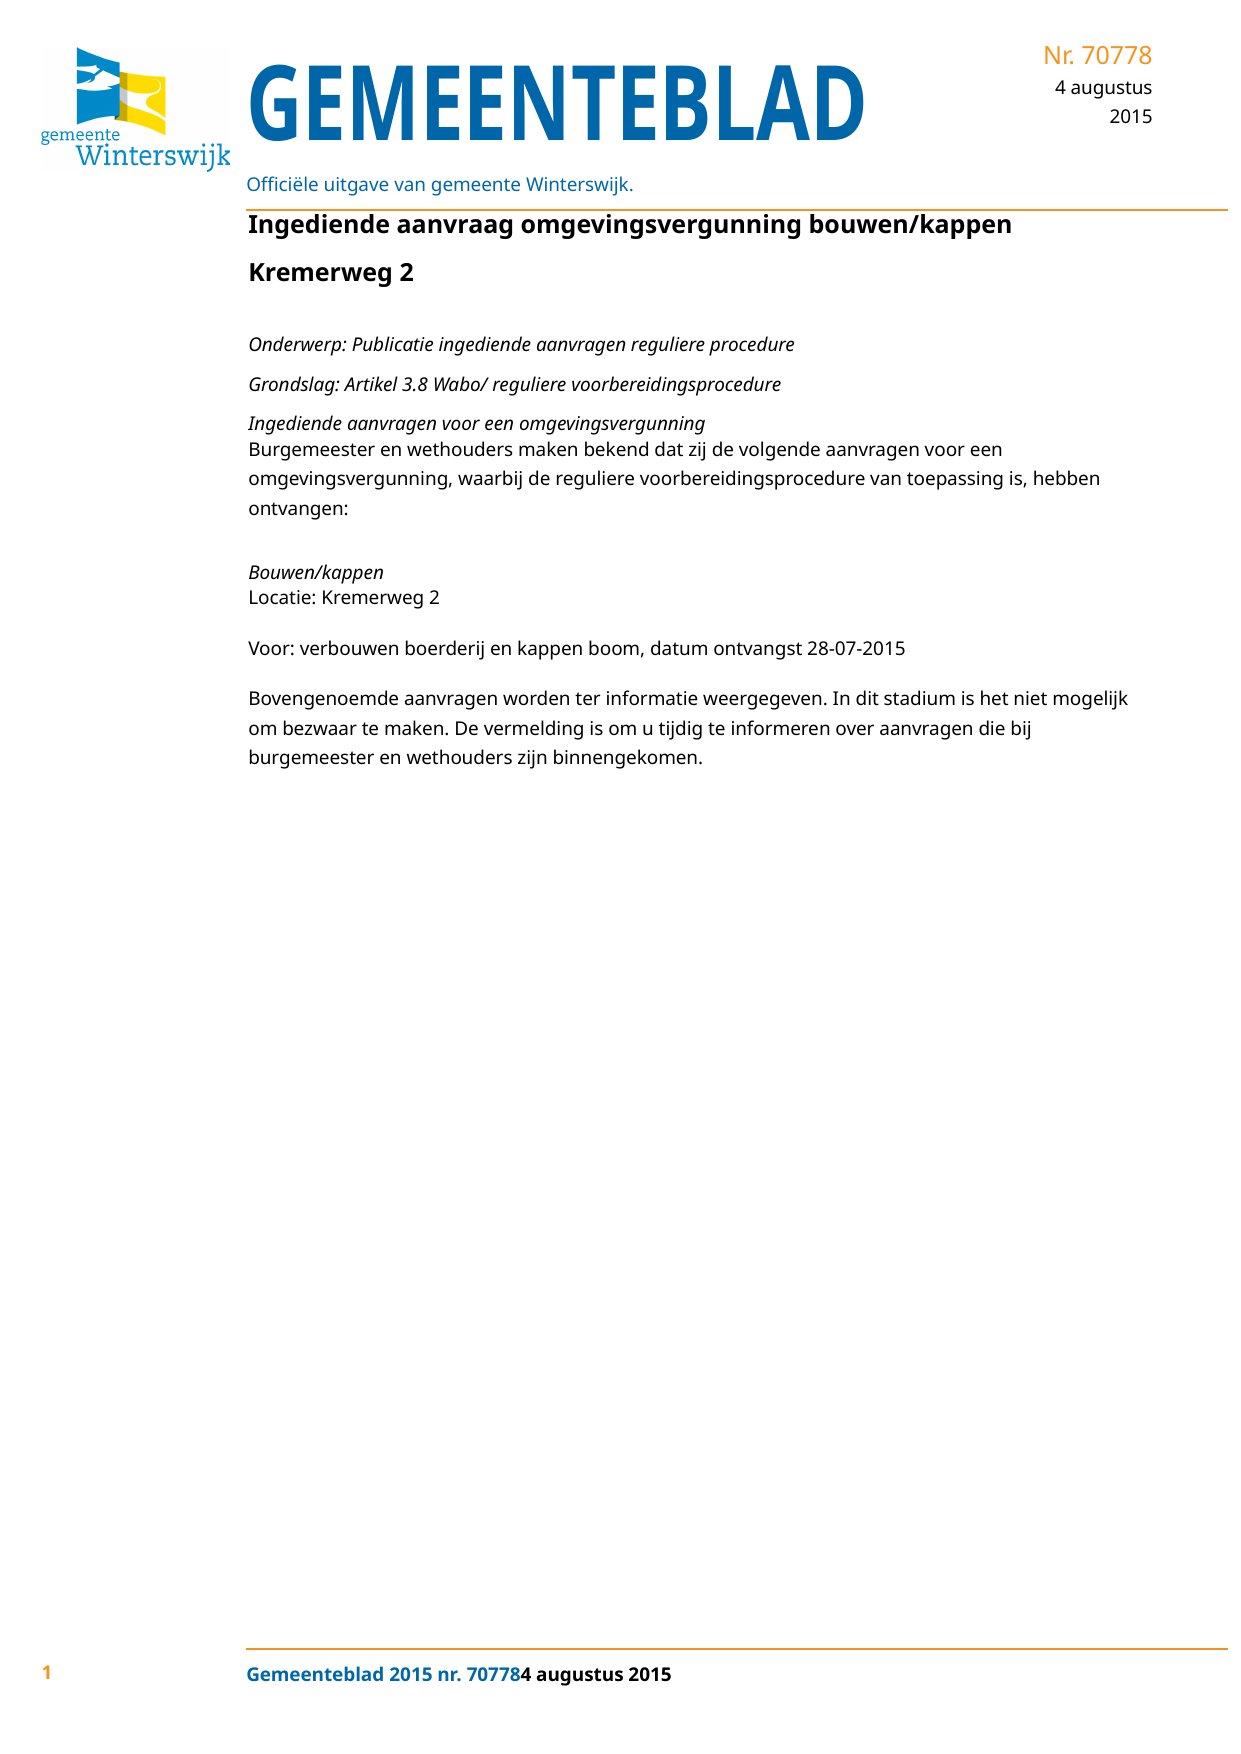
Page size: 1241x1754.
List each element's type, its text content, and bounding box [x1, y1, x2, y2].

text Bouwen/kappen [248, 559, 1152, 584]
text Ingediende aanvragen voor een omgevingsvergunning [248, 410, 1152, 436]
text Onderwerp: Publicatie ingediende aanvragen reguliere procedure [248, 331, 1152, 357]
picture [225, 153, 231, 162]
picture [41, 47, 231, 172]
text Voor: verbouwen boerderij en kappen boom, datum ontvangst 28-07-2015 [248, 635, 1152, 661]
text Locatie: Kremerweg 2 [248, 584, 1152, 610]
text Bovengenoemde aanvragen worden ter informatie weergegeven. In dit stadium is het niet mogelijk om bezwaar te maken. De vermelding is om u tijdig te informeren over aanvragen die bij burgemeester en wethouders zijn binnengekomen. [248, 685, 1152, 770]
text Burgemeester en wethouders maken bekend dat zij de volgende aanvragen voor een omgevingsvergunning, waarbij de reguliere voorbereidingsprocedure van toepassing is, hebben ontvangen: [248, 436, 1152, 521]
text Grondslag: Artikel 3.8 Wabo/ reguliere voorbereidingsprocedure [248, 371, 1152, 396]
text Ingediende aanvraag omgevingsvergunning bouwen/kappen Kremerweg 2 [248, 211, 1152, 288]
